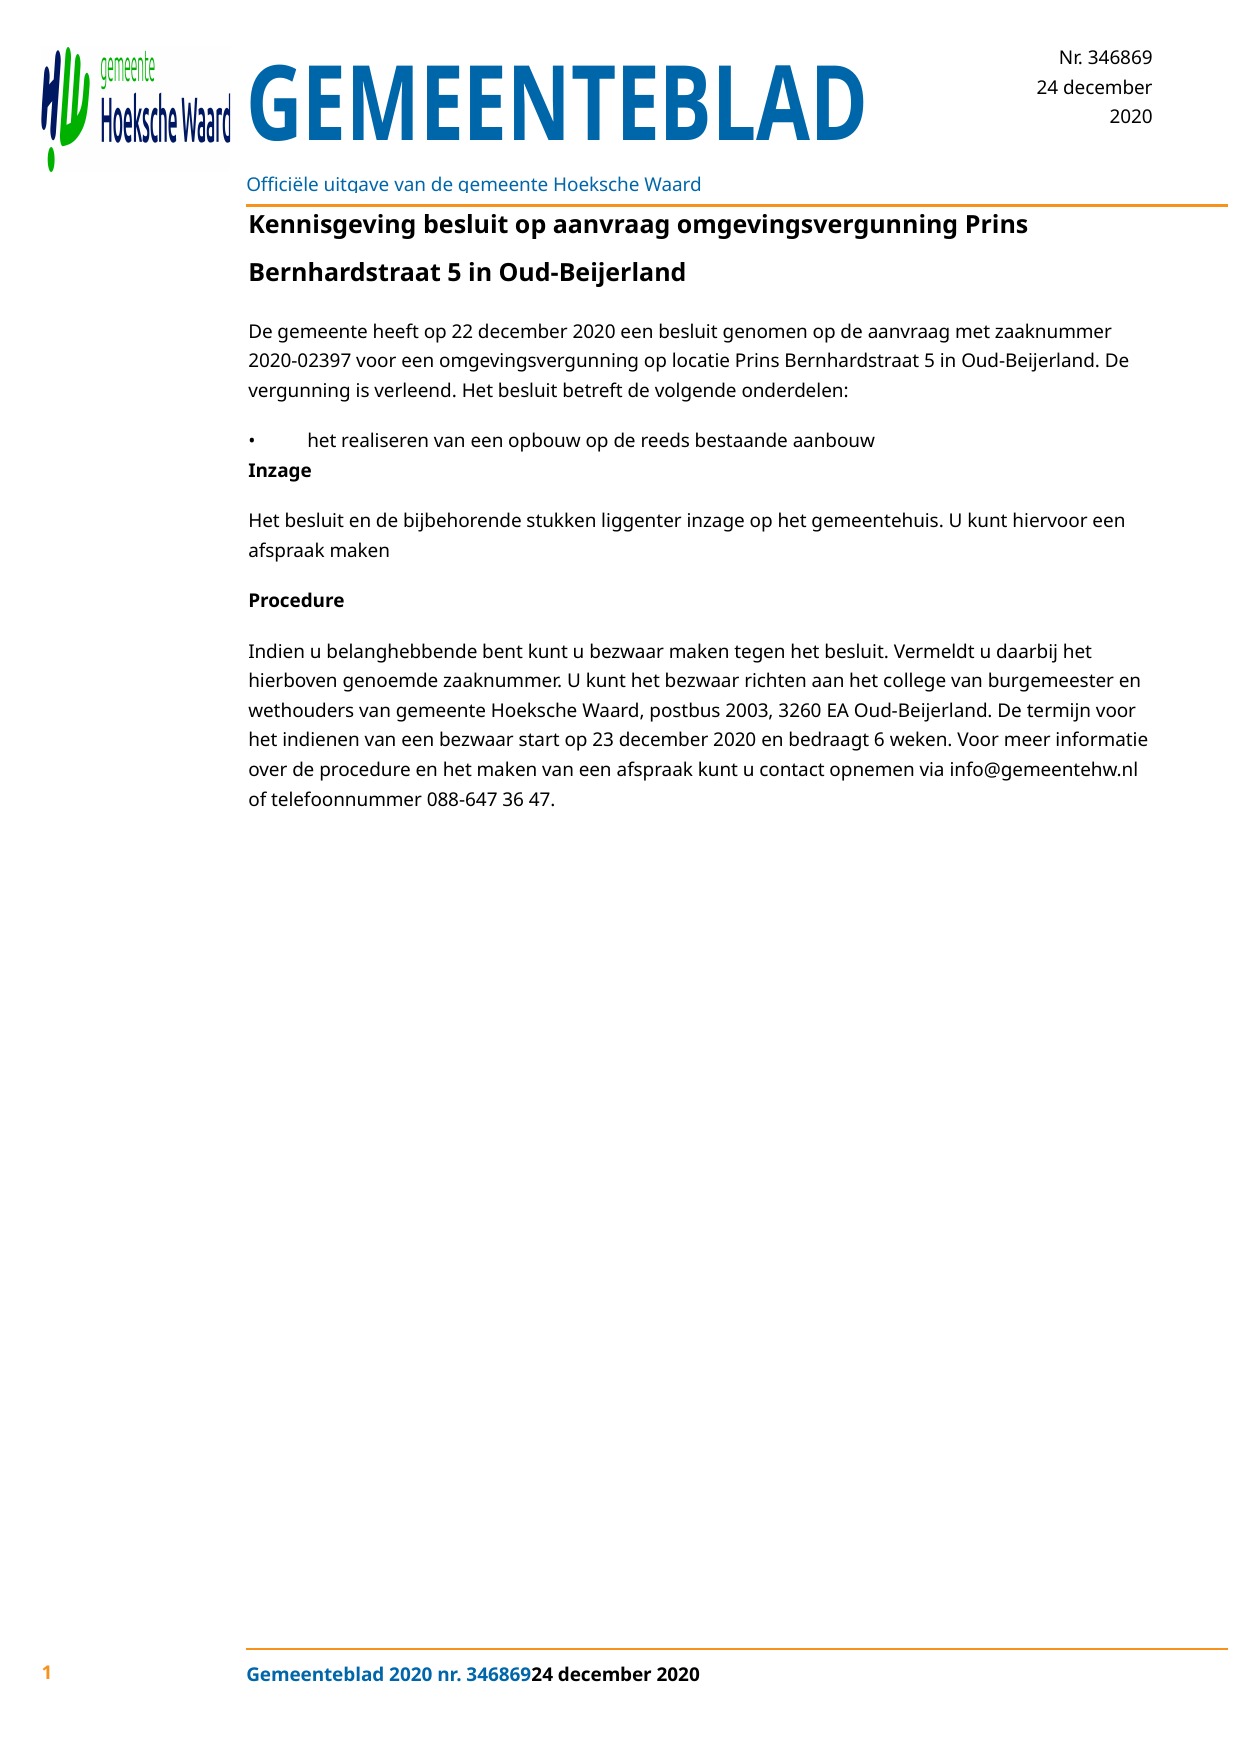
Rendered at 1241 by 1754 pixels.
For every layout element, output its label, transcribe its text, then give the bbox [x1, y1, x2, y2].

text Procedure [248, 587, 1152, 613]
text Indien u belanghebbende bent kunt u bezwaar maken tegen het besluit. Vermeldt u daarbij het hierboven genoemde zaaknummer. U kunt het bezwaar richten aan het college van burgemeester en wethouders van gemeente Hoeksche Waard, postbus 2003, 3260 EA Oud-Beijerland. De termijn voor het indienen van een bezwaar start op 23 december 2020 en bedraagt 6 weken. Voor meer informatie over de procedure en het maken van een afspraak kunt u contact opnemen via info@gemeentehw.nl of telefoonnummer 088-647 36 47. [248, 638, 1152, 812]
text Inzage [248, 457, 1152, 483]
text Het besluit en de bijbehorende stukken liggenter inzage op het gemeentehuis. U kunt hiervoor een afspraak maken [248, 507, 1152, 563]
text Kennisgeving besluit op aanvraag omgevingsvergunning Prins Bernhardstraat 5 in Oud-Beijerland [248, 207, 1152, 288]
text De gemeente heeft op 22 december 2020 een besluit genomen op de aanvraag met zaaknummer 2020-02397 voor een omgevingsvergunning op locatie Prins Bernhardstraat 5 in Oud-Beijerland. De vergunning is verleend. Het besluit betreft de volgende onderdelen: [248, 318, 1152, 403]
list het realiseren van een opbouw op de reeds bestaande aanbouw [248, 427, 1152, 453]
picture [41, 47, 231, 172]
